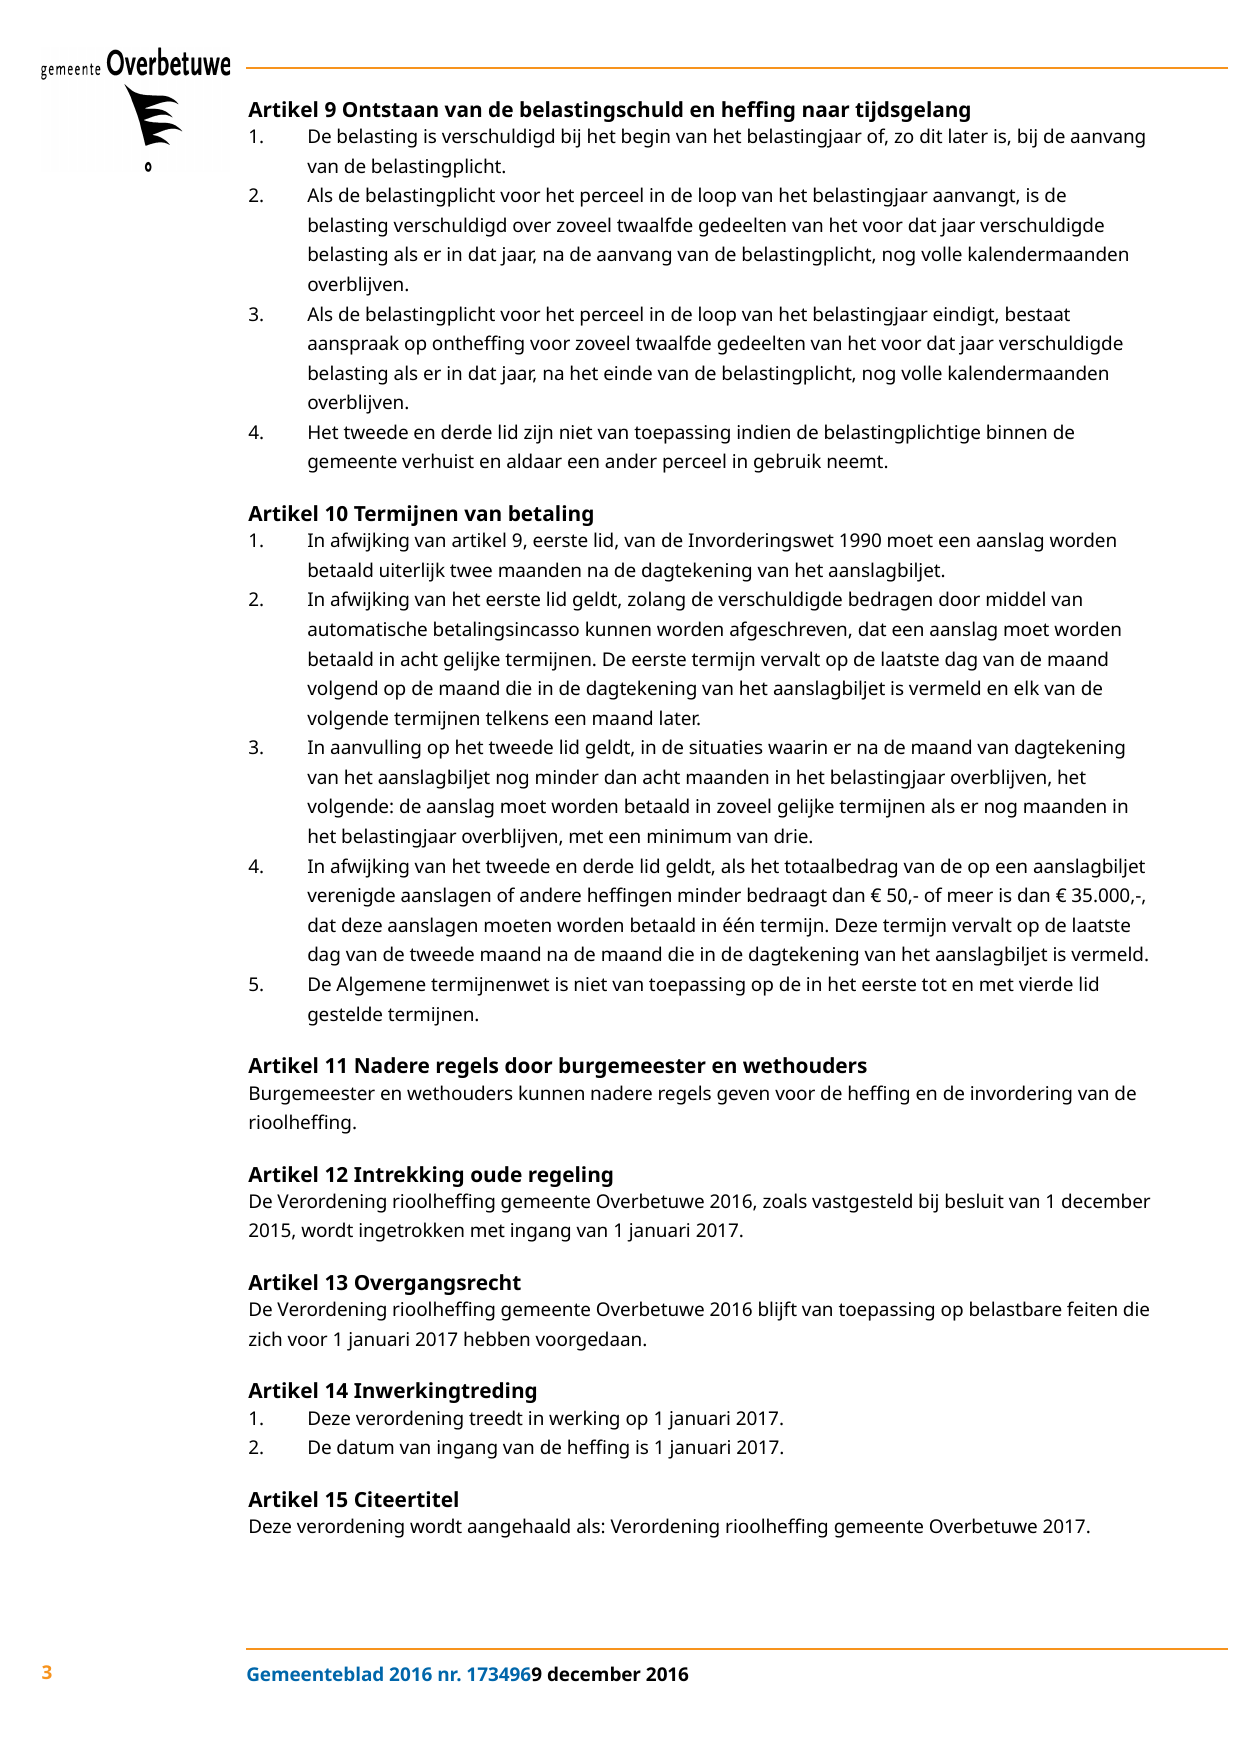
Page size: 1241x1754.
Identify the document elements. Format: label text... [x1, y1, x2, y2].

text Artikel 12 Intrekking oude regeling [248, 1160, 1152, 1188]
text Artikel 14 Inwerkingtreding [248, 1377, 1152, 1405]
text De Verordening rioolheffing gemeente Overbetuwe 2016, zoals vastgesteld bij besluit van 1 december 2015, wordt ingetrokken met ingang van 1 januari 2017. [248, 1188, 1152, 1243]
list In aanvulling op het tweede lid geldt, in de situaties waarin er na de maand van dagtekening van het aanslagbiljet nog minder dan acht maanden in het belastingjaar overblijven, het volgende: de aanslag moet worden betaald in zoveel gelijke termijnen als er nog maanden in het belastingjaar overblijven, met een minimum van drie. [248, 734, 1152, 849]
list De Algemene termijnenwet is niet van toepassing op de in het eerste tot en met vierde lid gestelde termijnen. [248, 971, 1152, 1027]
list Als de belastingplicht voor het perceel in de loop van het belastingjaar aanvangt, is de belasting verschuldigd over zoveel twaalfde gedeelten van het voor dat jaar verschuldigde belasting als er in dat jaar, na de aanvang van de belastingplicht, nog volle kalendermaanden overblijven. [248, 182, 1152, 297]
text Artikel 13 Overgangsrecht [248, 1268, 1152, 1297]
list De datum van ingang van de heffing is 1 januari 2017. [248, 1434, 1152, 1460]
text Deze verordening wordt aangehaald als: Verordening rioolheffing gemeente Overbetuwe 2017. [248, 1513, 1152, 1539]
text Artikel 9 Ontstaan van de belastingschuld en heffing naar tijdsgelang [248, 95, 1152, 123]
list De belasting is verschuldigd bij het begin van het belastingjaar of, zo dit later is, bij de aanvang van de belastingplicht. [248, 123, 1152, 178]
list Het tweede en derde lid zijn niet van toepassing indien de belastingplichtige binnen de gemeente verhuist en aldaar een ander perceel in gebruik neemt. [248, 419, 1152, 474]
picture [41, 47, 231, 172]
list Als de belastingplicht voor het perceel in de loop van het belastingjaar eindigt, bestaat aanspraak op ontheffing voor zoveel twaalfde gedeelten van het voor dat jaar verschuldigde belasting als er in dat jaar, na het einde van de belastingplicht, nog volle kalendermaanden overblijven. [248, 301, 1152, 415]
list In afwijking van het eerste lid geldt, zolang de verschuldigde bedragen door middel van automatische betalingsincasso kunnen worden afgeschreven, dat een aanslag moet worden betaald in acht gelijke termijnen. De eerste termijn vervalt op de laatste dag van de maand volgend op de maand die in de dagtekening van het aanslagbiljet is vermeld en elk van de volgende termijnen telkens een maand later. [248, 587, 1152, 731]
list In afwijking van artikel 9, eerste lid, van de Invorderingswet 1990 moet een aanslag worden betaald uiterlijk twee maanden na de dagtekening van het aanslagbiljet. [248, 527, 1152, 583]
text Artikel 11 Nadere regels door burgemeester en wethouders [248, 1051, 1152, 1080]
text Artikel 10 Termijnen van betaling [248, 499, 1152, 527]
text Burgemeester en wethouders kunnen nadere regels geven voor de heffing en de invordering van de rioolheffing. [248, 1080, 1152, 1135]
text Artikel 15 Citeertitel [248, 1485, 1152, 1513]
list Deze verordening treedt in werking op 1 januari 2017. [248, 1405, 1152, 1431]
list In afwijking van het tweede en derde lid geldt, als het totaalbedrag van de op een aanslagbiljet verenigde aanslagen of andere heffingen minder bedraagt dan € 50,- of meer is dan € 35.000,-, dat deze aanslagen moeten worden betaald in één termijn. Deze termijn vervalt op de laatste dag van de tweede maand na de maand die in de dagtekening van het aanslagbiljet is vermeld. [248, 853, 1152, 967]
text De Verordening rioolheffing gemeente Overbetuwe 2016 blijft van toepassing op belastbare feiten die zich voor 1 januari 2017 hebben voorgedaan. [248, 1297, 1152, 1352]
